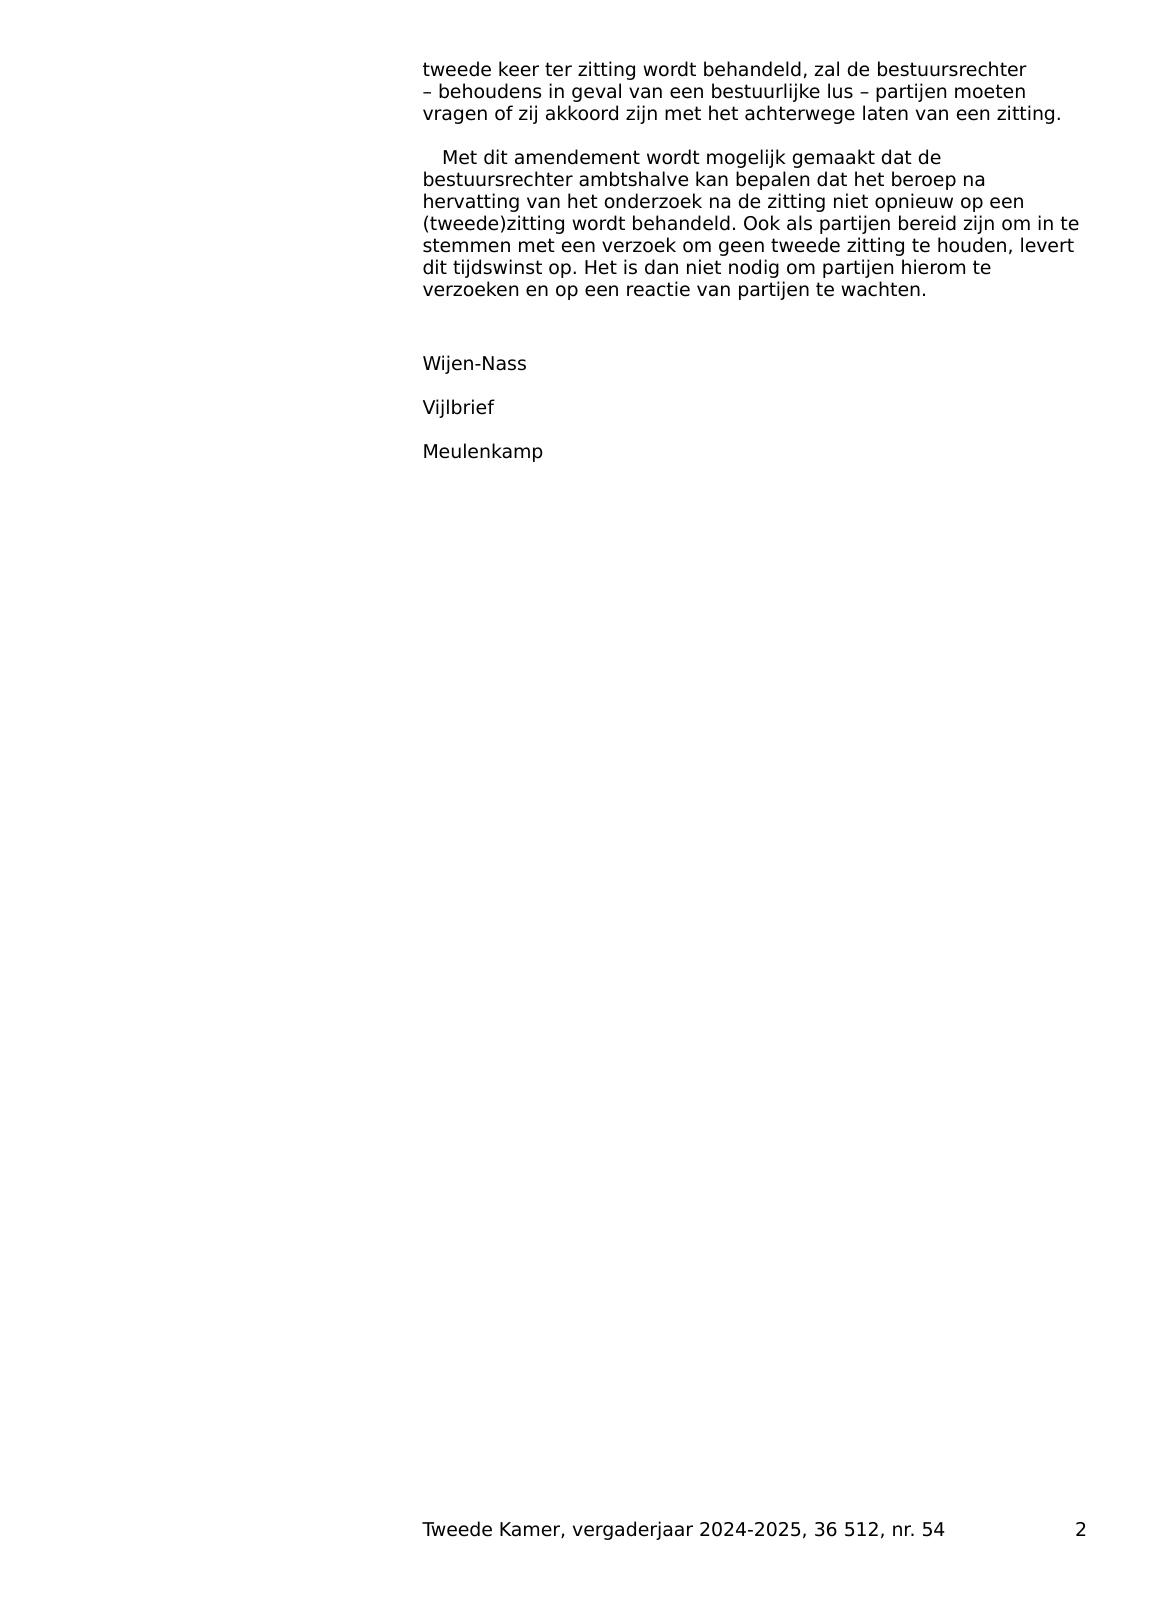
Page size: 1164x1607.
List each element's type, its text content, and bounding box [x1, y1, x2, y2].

text Met dit amendement wordt mogelijk gemaakt dat de bestuursrechter ambtshalve kan bepalen dat het beroep na hervatting van het onderzoek na de zitting niet opnieuw op een (tweede)zitting wordt behandeld. Ook als partijen bereid zijn om in te stemmen met een verzoek om geen tweede zitting te houden, levert dit tijdswinst op. Het is dan niet nodig om partijen hierom te verzoeken en op een reactie van partijen te wachten. [422, 147, 1087, 301]
text Wijen-Nass Vijlbrief Meulenkamp [422, 331, 1087, 463]
text tweede keer ter zitting wordt behandeld, zal de bestuursrechter – behoudens in geval van een bestuurlijke lus – partijen moeten vragen of zij akkoord zijn met het achterwege laten van een zitting. [422, 59, 1087, 125]
